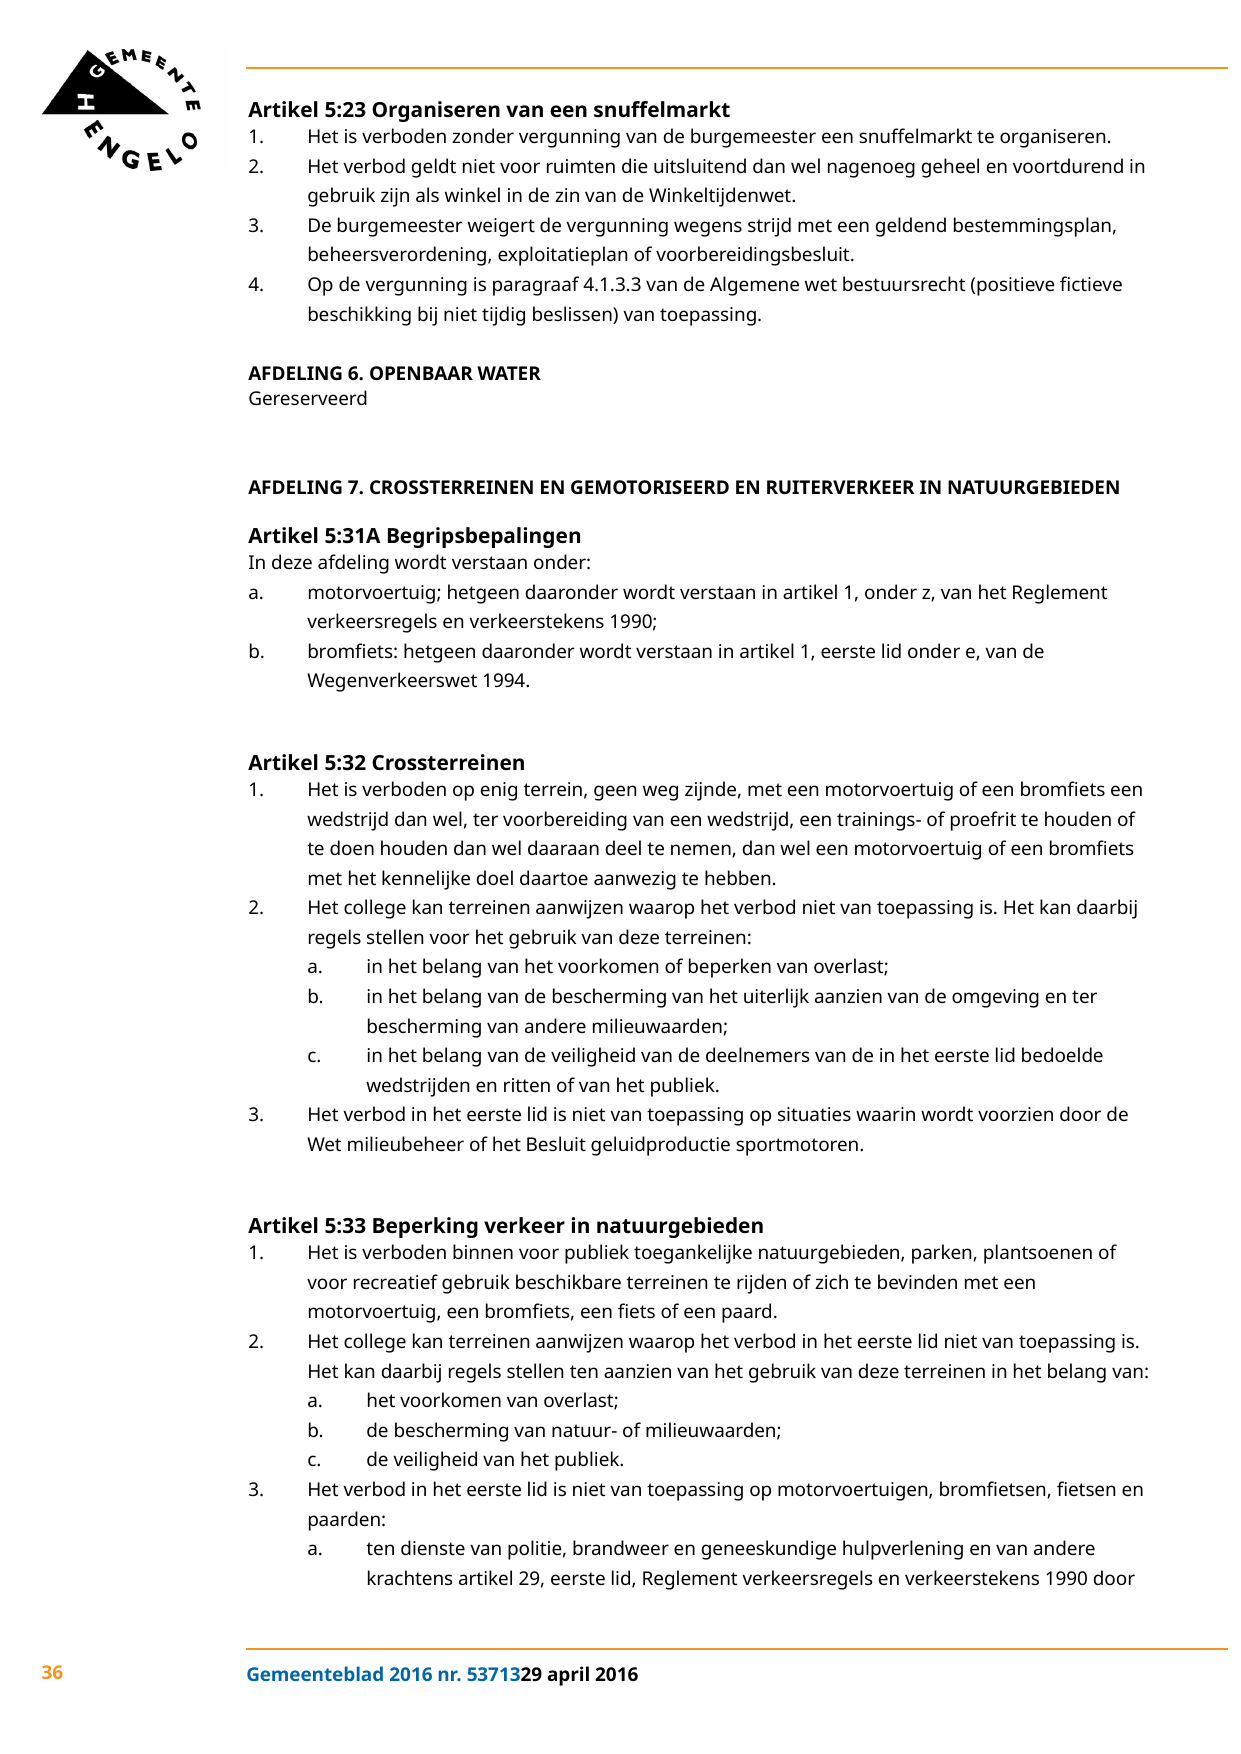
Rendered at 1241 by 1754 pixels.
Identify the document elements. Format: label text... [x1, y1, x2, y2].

text Artikel 5:33 Beperking verkeer in natuurgebieden [248, 1211, 1152, 1239]
list ten dienste van politie, brandweer en geneeskundige hulpverlening en van andere krachtens artikel 29, eerste lid, Reglement verkeersregels en verkeerstekens 1990 door [307, 1535, 1152, 1591]
list Het verbod geldt niet voor ruimten die uitsluitend dan wel nagenoeg geheel en voortdurend in gebruik zijn als winkel in de zin van de Winkeltijdenwet. [248, 153, 1152, 208]
list in het belang van het voorkomen of beperken van overlast; [307, 954, 1152, 979]
text Gereserveerd [248, 386, 1152, 411]
list Het college kan terreinen aanwijzen waarop het verbod in het eerste lid niet van toepassing is. Het kan daarbij regels stellen ten aanzien van het gebruik van deze terreinen in het belang van: [248, 1328, 1152, 1384]
text AFDELING 7. CROSSTERREINEN EN GEMOTORISEERD EN RUITERVERKEER IN NATUURGEBIEDEN [248, 474, 1152, 500]
list Het is verboden zonder vergunning van de burgemeester een snuffelmarkt te organiseren. [248, 123, 1152, 149]
text Artikel 5:31A Begripsbepalingen [248, 521, 1152, 549]
list de bescherming van natuur- of milieuwaarden; [307, 1417, 1152, 1443]
list Het college kan terreinen aanwijzen waarop het verbod niet van toepassing is. Het kan daarbij regels stellen voor het gebruik van deze terreinen: [248, 894, 1152, 950]
list de veiligheid van het publiek. [307, 1447, 1152, 1472]
list Het is verboden binnen voor publiek toegankelijke natuurgebieden, parken, plantsoenen of voor recreatief gebruik beschikbare terreinen te rijden of zich te bevinden met een motorvoertuig, een bromfiets, een fiets of een paard. [248, 1239, 1152, 1324]
text AFDELING 6. OPENBAAR WATER [248, 360, 1152, 386]
text Artikel 5:32 Crossterreinen [248, 748, 1152, 776]
text Artikel 5:23 Organiseren van een snuffelmarkt [248, 95, 1152, 123]
picture [41, 47, 231, 172]
list De burgemeester weigert de vergunning wegens strijd met een geldend bestemmingsplan, beheersverordening, exploitatieplan of voorbereidingsbesluit. [248, 212, 1152, 267]
list Het is verboden op enig terrein, geen weg zijnde, met een motorvoertuig of een bromfiets een wedstrijd dan wel, ter voorbereiding van een wedstrijd, een trainings- of proefrit te houden of te doen houden dan wel daaraan deel te nemen, dan wel een motorvoertuig of een bromfiets met het kennelijke doel daartoe aanwezig te hebben. [248, 776, 1152, 891]
list in het belang van de veiligheid van de deelnemers van de in het eerste lid bedoelde wedstrijden en ritten of van het publiek. [307, 1042, 1152, 1098]
list Het verbod in het eerste lid is niet van toepassing op motorvoertuigen, bromfietsen, fietsen en paarden: [248, 1476, 1152, 1532]
list in het belang van de bescherming van het uiterlijk aanzien van de omgeving en ter bescherming van andere milieuwaarden; [307, 983, 1152, 1038]
text In deze afdeling wordt verstaan onder: [248, 549, 1152, 575]
list bromfiets: hetgeen daaronder wordt verstaan in artikel 1, eerste lid onder e, van de Wegenverkeerswet 1994. [248, 638, 1152, 693]
list motorvoertuig; hetgeen daaronder wordt verstaan in artikel 1, onder z, van het Reglement verkeersregels en verkeerstekens 1990; [248, 579, 1152, 634]
list Het verbod in het eerste lid is niet van toepassing op situaties waarin wordt voorzien door de Wet milieubeheer of het Besluit geluidproductie sportmotoren. [248, 1102, 1152, 1157]
list het voorkomen van overlast; [307, 1387, 1152, 1413]
list Op de vergunning is paragraaf 4.1.3.3 van de Algemene wet bestuursrecht (positieve fictieve beschikking bij niet tijdig beslissen) van toepassing. [248, 271, 1152, 326]
